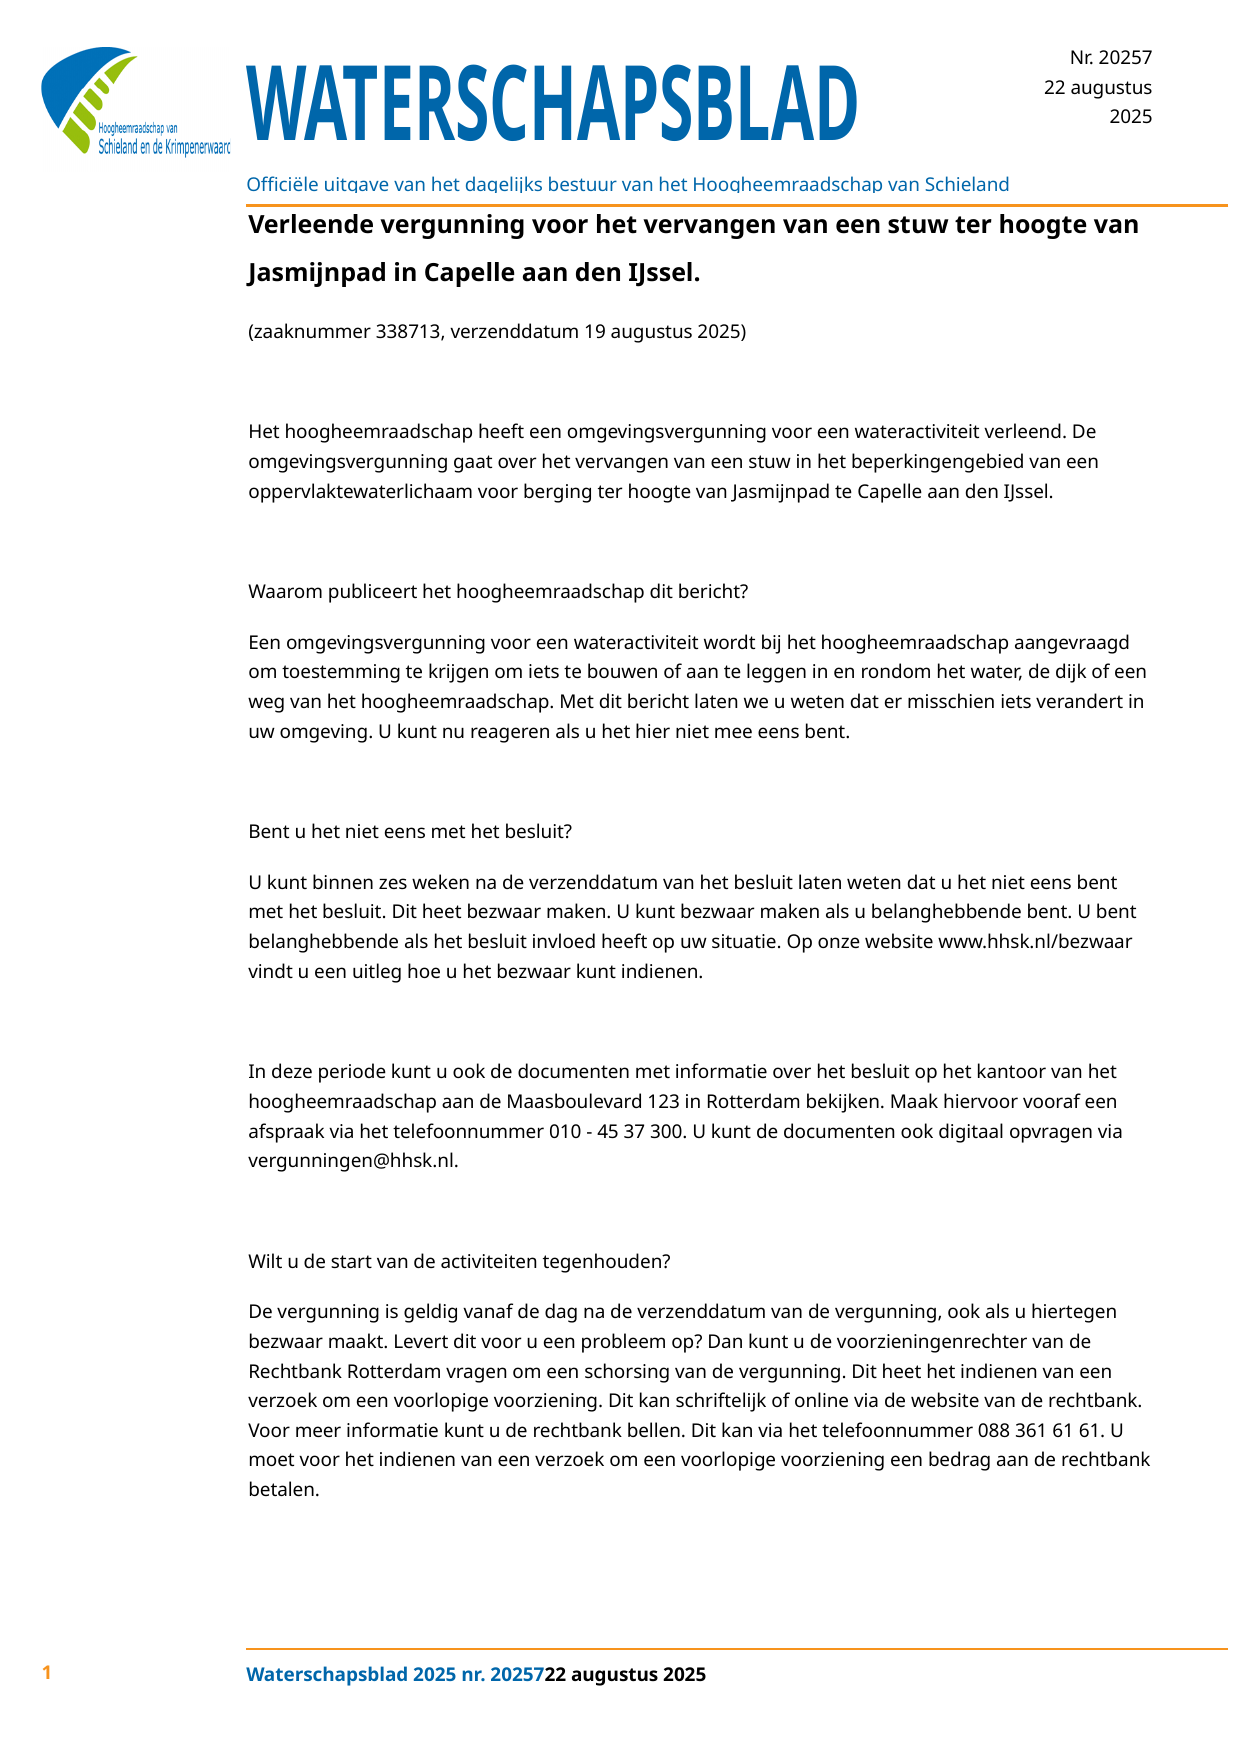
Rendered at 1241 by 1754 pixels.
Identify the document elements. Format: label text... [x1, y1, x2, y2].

text Verleende vergunning voor het vervangen van een stuw ter hoogte van Jasmijnpad in Capelle aan den IJssel. [248, 207, 1152, 288]
text Wilt u de start van de activiteiten tegenhouden? [248, 1248, 1152, 1274]
picture [41, 47, 231, 172]
text U kunt binnen zes weken na de verzenddatum van het besluit laten weten dat u het niet eens bent met het besluit. Dit heet bezwaar maken. U kunt bezwaar maken als u belanghebbende bent. U bent belanghebbende als het besluit invloed heeft op uw situatie. Op onze website www.hhsk.nl/bezwaar vindt u een uitleg hoe u het bezwaar kunt indienen. [248, 869, 1152, 984]
text (zaaknummer 338713, verzenddatum 19 augustus 2025) [248, 318, 1152, 344]
text De vergunning is geldig vanaf de dag na de verzenddatum van de vergunning, ook als u hiertegen bezwaar maakt. Levert dit voor u een probleem op? Dan kunt u de voorzieningenrechter van de Rechtbank Rotterdam vragen om een schorsing van de vergunning. Dit heet het indienen van een verzoek om een voorlopige voorziening. Dit kan schriftelijk of online via de website van de rechtbank. Voor meer informatie kunt u de rechtbank bellen. Dit kan via het telefoonnummer 088 361 61 61. U moet voor het indienen van een verzoek om een voorlopige voorziening een bedrag aan de rechtbank betalen. [248, 1299, 1152, 1502]
text Een omgevingsvergunning voor een wateractiviteit wordt bij het hoogheemraadschap aangevraagd om toestemming te krijgen om iets te bouwen of aan te leggen in en rondom het water, de dijk of een weg van het hoogheemraadschap. Met dit bericht laten we u weten dat er misschien iets verandert in uw omgeving. U kunt nu reageren als u het hier niet mee eens bent. [248, 629, 1152, 744]
text In deze periode kunt u ook de documenten met informatie over het besluit op het kantoor van het hoogheemraadschap aan de Maasboulevard 123 in Rotterdam bekijken. Maak hiervoor vooraf een afspraak via het telefoonnummer 010 - 45 37 300. U kunt de documenten ook digitaal opvragen via vergunningen@hhsk.nl. [248, 1059, 1152, 1173]
text Het hoogheemraadschap heeft een omgevingsvergunning voor een wateractiviteit verleend. De omgevingsvergunning gaat over het vervangen van een stuw in het beperkingengebied van een oppervlaktewaterlichaam voor berging ter hoogte van Jasmijnpad te Capelle aan den IJssel. [248, 419, 1152, 504]
text Waarom publiceert het hoogheemraadschap dit bericht? [248, 579, 1152, 604]
text Bent u het niet eens met het besluit? [248, 819, 1152, 844]
